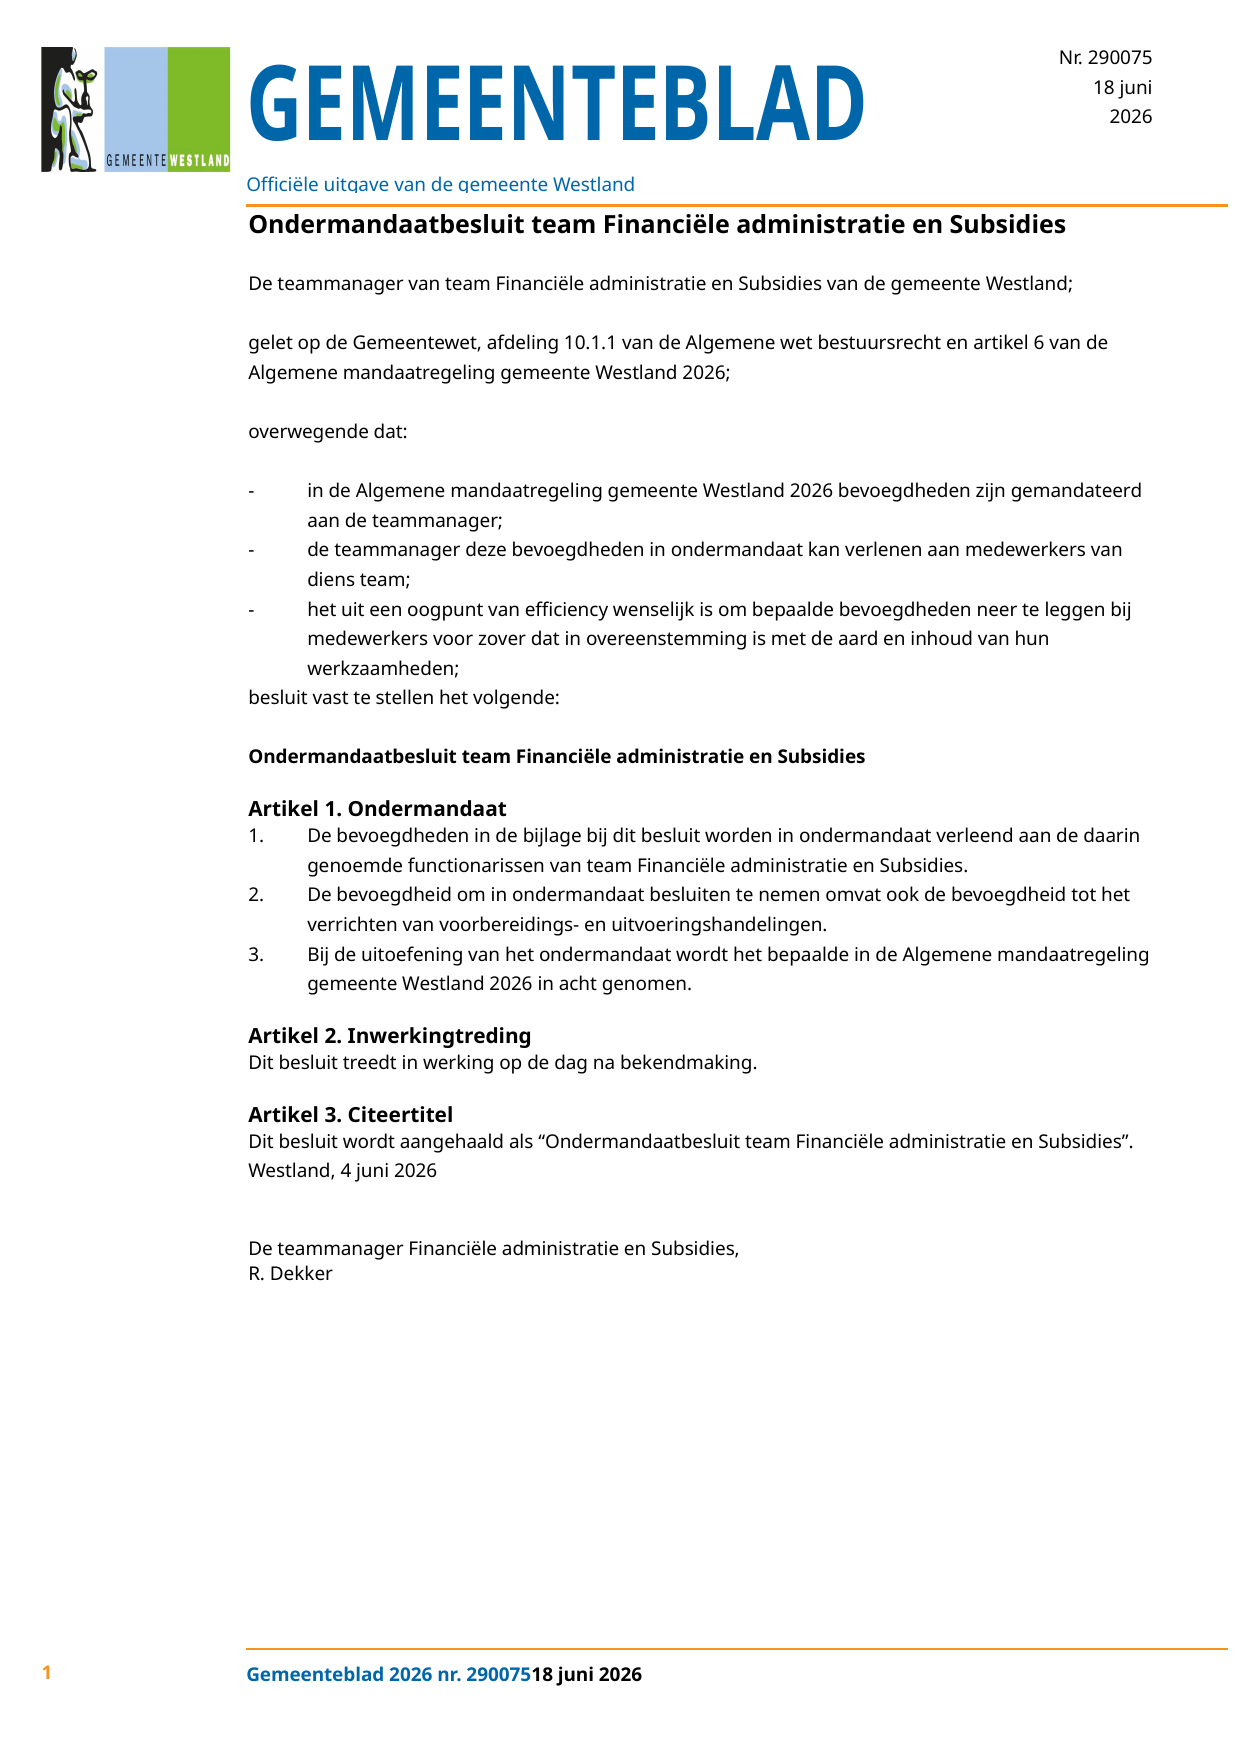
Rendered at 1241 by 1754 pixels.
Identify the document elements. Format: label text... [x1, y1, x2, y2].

text Westland, 4 juni 2026 [248, 1158, 1152, 1183]
text Dit besluit wordt aangehaald als “Ondermandaatbesluit team Financiële administratie en Subsidies”. [248, 1128, 1152, 1154]
text Artikel 3. Citeertitel [248, 1100, 1152, 1128]
text Ondermandaatbesluit team Financiële administratie en Subsidies [248, 207, 1152, 241]
text overwegende dat: [248, 418, 1152, 444]
text Artikel 1. Ondermandaat [248, 794, 1152, 822]
text gelet op de Gemeentewet, afdeling 10.1.1 van de Algemene wet bestuursrecht en artikel 6 van de Algemene mandaatregeling gemeente Westland 2026; [248, 329, 1152, 385]
list De bevoegdheid om in ondermandaat besluiten te nemen omvat ook de bevoegdheid tot het verrichten van voorbereidings- en uitvoeringshandelingen. [248, 882, 1152, 937]
list De bevoegdheden in de bijlage bij dit besluit worden in ondermandaat verleend aan de daarin genoemde functionarissen van team Financiële administratie en Subsidies. [248, 822, 1152, 878]
list in de Algemene mandaatregeling gemeente Westland 2026 bevoegdheden zijn gemandateerd aan de teammanager; [248, 477, 1152, 533]
list de teammanager deze bevoegdheden in ondermandaat kan verlenen aan medewerkers van diens team; [248, 537, 1152, 592]
text De teammanager Financiële administratie en Subsidies, [248, 1235, 1152, 1261]
text Artikel 2. Inwerkingtreding [248, 1021, 1152, 1049]
text Ondermandaatbesluit team Financiële administratie en Subsidies [248, 744, 1152, 769]
list het uit een oogpunt van efficiency wenselijk is om bepaalde bevoegdheden neer te leggen bij medewerkers voor zover dat in overeenstemming is met de aard en inhoud van hun werkzaamheden; [248, 596, 1152, 681]
text De teammanager van team Financiële administratie en Subsidies van de gemeente Westland; [248, 270, 1152, 296]
list Bij de uitoefening van het ondermandaat wordt het bepaalde in de Algemene mandaatregeling gemeente Westland 2026 in acht genomen. [248, 941, 1152, 996]
text besluit vast te stellen het volgende: [248, 684, 1152, 710]
text R. Dekker [248, 1261, 1152, 1286]
text Dit besluit treedt in werking op de dag na bekendmaking. [248, 1049, 1152, 1075]
picture [41, 47, 231, 172]
